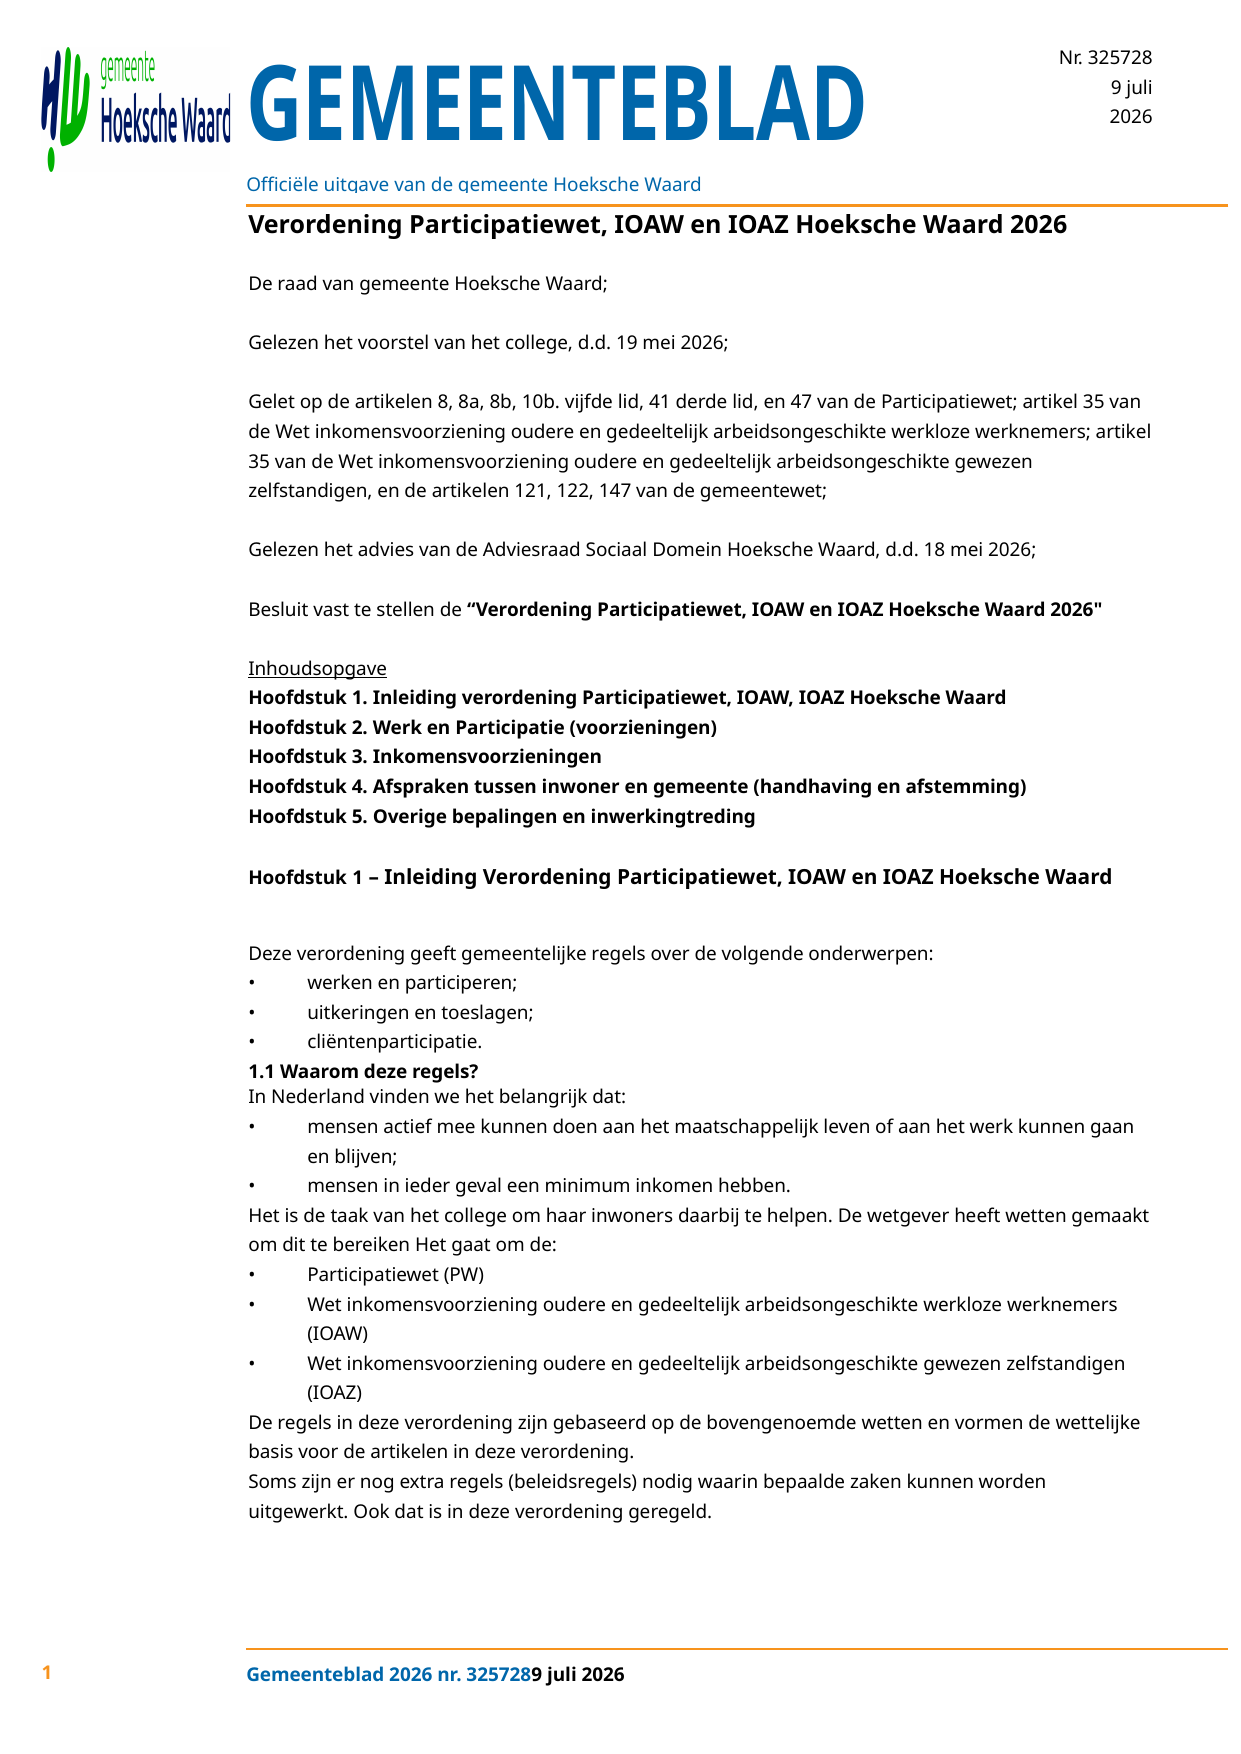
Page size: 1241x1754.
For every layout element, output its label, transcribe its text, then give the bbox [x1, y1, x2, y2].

text Soms zijn er nog extra regels (beleidsregels) nodig waarin bepaalde zaken kunnen worden uitgewerkt. Ook dat is in deze verordening geregeld. [248, 1468, 1152, 1524]
text 1.1 Waarom deze regels? [248, 1058, 1152, 1084]
picture [41, 47, 231, 172]
text Hoofdstuk 1 – Inleiding Verordening Participatiewet, IOAW en IOAZ Hoeksche Waard [248, 862, 1152, 890]
text Hoofdstuk 4. Afspraken tussen inwoner en gemeente (handhaving en afstemming) [248, 773, 1152, 799]
text De raad van gemeente Hoeksche Waard; [248, 270, 1152, 296]
text In Nederland vinden we het belangrijk dat: [248, 1084, 1152, 1109]
text Hoofdstuk 3. Inkomensvoorzieningen [248, 744, 1152, 769]
text Besluit vast te stellen de “Verordening Participatiewet, IOAW en IOAZ Hoeksche Waard 2026" [248, 596, 1152, 621]
text Deze verordening geeft gemeentelijke regels over de volgende onderwerpen: [248, 940, 1152, 965]
text Hoofdstuk 1. Inleiding verordening Participatiewet, IOAW, IOAZ Hoeksche Waard [248, 684, 1152, 710]
list Wet inkomensvoorziening oudere en gedeeltelijk arbeidsongeschikte werkloze werknemers (IOAW) [248, 1291, 1152, 1346]
list werken en participeren; [248, 969, 1152, 995]
list mensen actief mee kunnen doen aan het maatschappelijk leven of aan het werk kunnen gaan en blijven; [248, 1113, 1152, 1169]
list cliëntenparticipatie. [248, 1028, 1152, 1054]
text Hoofdstuk 5. Overige bepalingen en inwerkingtreding [248, 803, 1152, 828]
text Het is de taak van het college om haar inwoners daarbij te helpen. De wetgever heeft wetten gemaakt om dit te bereiken Het gaat om de: [248, 1202, 1152, 1257]
list uitkeringen en toeslagen; [248, 999, 1152, 1024]
list mensen in ieder geval een minimum inkomen hebben. [248, 1172, 1152, 1198]
list Participatiewet (PW) [248, 1261, 1152, 1287]
text Gelezen het voorstel van het college, d.d. 19 mei 2026; [248, 329, 1152, 355]
text Gelet op de artikelen 8, 8a, 8b, 10b. vijfde lid, 41 derde lid, en 47 van de Participatiewet; artikel 35 van de Wet inkomensvoorziening oudere en gedeeltelijk arbeidsongeschikte werkloze werknemers; artikel 35 van de Wet inkomensvoorziening oudere en gedeeltelijk arbeidsongeschikte gewezen zelfstandigen, en de artikelen 121, 122, 147 van de gemeentewet; [248, 389, 1152, 503]
text Hoofdstuk 2. Werk en Participatie (voorzieningen) [248, 714, 1152, 740]
text De regels in deze verordening zijn gebaseerd op de bovengenoemde wetten en vormen de wettelijke basis voor de artikelen in deze verordening. [248, 1409, 1152, 1464]
text Inhoudsopgave [248, 655, 1152, 681]
text Gelezen het advies van de Adviesraad Sociaal Domein Hoeksche Waard, d.d. 18 mei 2026; [248, 537, 1152, 562]
text Verordening Participatiewet, IOAW en IOAZ Hoeksche Waard 2026 [248, 207, 1152, 241]
list Wet inkomensvoorziening oudere en gedeeltelijk arbeidsongeschikte gewezen zelfstandigen (IOAZ) [248, 1350, 1152, 1405]
